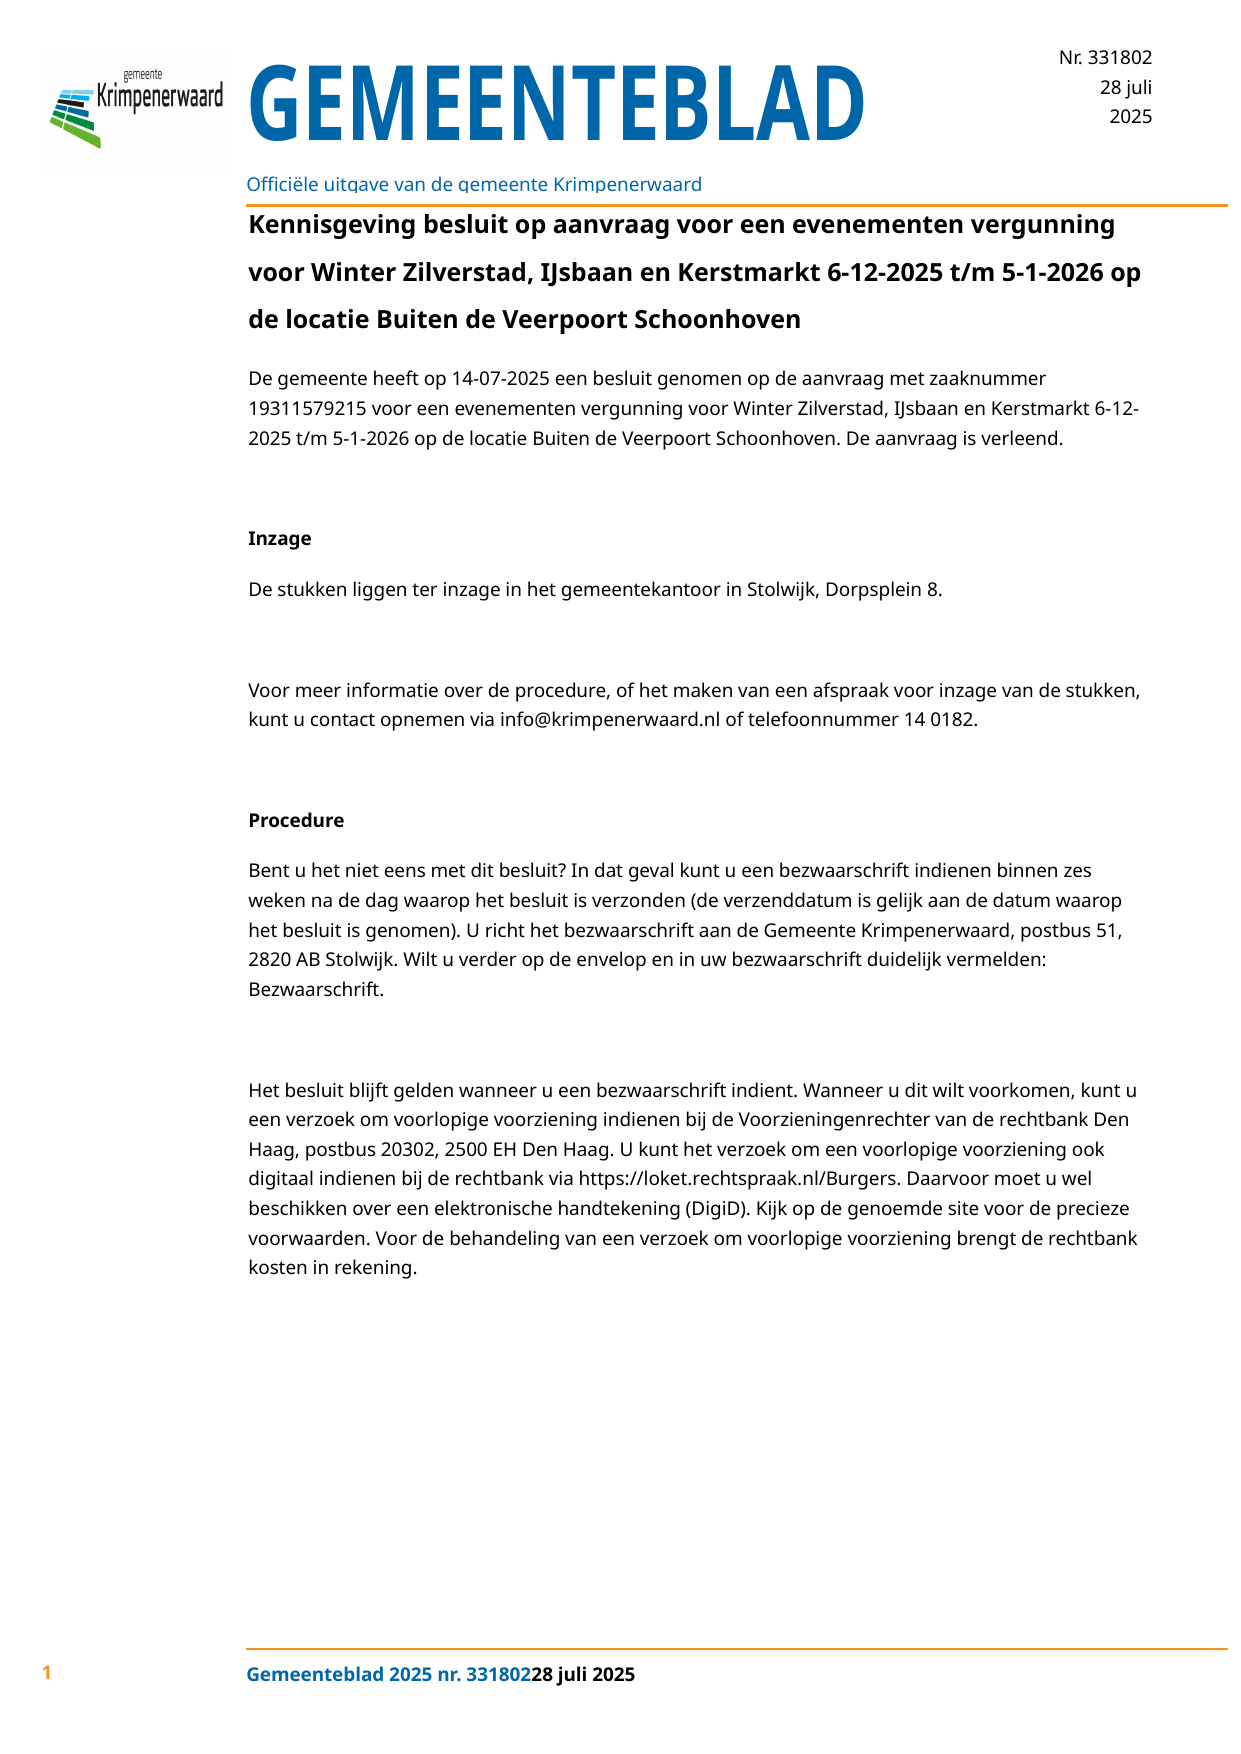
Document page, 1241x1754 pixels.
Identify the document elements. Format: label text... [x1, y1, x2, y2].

text De stukken liggen ter inzage in het gemeentekantoor in Stolwijk, Dorpsplein 8. [248, 576, 1152, 602]
text Het besluit blijft gelden wanneer u een bezwaarschrift indient. Wanneer u dit wilt voorkomen, kunt u een verzoek om voorlopige voorziening indienen bij de Voorzieningenrechter van de rechtbank Den Haag, postbus 20302, 2500 EH Den Haag. U kunt het verzoek om een voorlopige voorziening ook digitaal indienen bij de rechtbank via https://loket.rechtspraak.nl/Burgers. Daarvoor moet u wel beschikken over een elektronische handtekening (DigiD). Kijk op de genoemde site voor de precieze voorwaarden. Voor de behandeling van een verzoek om voorlopige voorziening brengt de rechtbank kosten in rekening. [248, 1077, 1152, 1280]
text De gemeente heeft op 14-07-2025 een besluit genomen op de aanvraag met zaaknummer 19311579215 voor een evenementen vergunning voor Winter Zilverstad, IJsbaan en Kerstmarkt 6-12-2025 t/m 5-1-2026 op de locatie Buiten de Veerpoort Schoonhoven. De aanvraag is verleend. [248, 366, 1152, 450]
text Bent u het niet eens met dit besluit? In dat geval kunt u een bezwaarschrift indienen binnen zes weken na de dag waarop het besluit is verzonden (de verzenddatum is gelijk aan de datum waarop het besluit is genomen). U richt het bezwaarschrift aan de Gemeente Krimpenerwaard, postbus 51, 2820 AB Stolwijk. Wilt u verder op de envelop en in uw bezwaarschrift duidelijk vermelden: Bezwaarschrift. [248, 858, 1152, 1002]
text Procedure [248, 807, 1152, 833]
text Voor meer informatie over de procedure, of het maken van een afspraak voor inzage van de stukken, kunt u contact opnemen via info@krimpenerwaard.nl of telefoonnummer 14 0182. [248, 677, 1152, 732]
picture [41, 47, 231, 172]
text Kennisgeving besluit op aanvraag voor een evenementen vergunning voor Winter Zilverstad, IJsbaan en Kerstmarkt 6-12-2025 t/m 5-1-2026 op de locatie Buiten de Veerpoort Schoonhoven [248, 207, 1152, 336]
text Inzage [248, 526, 1152, 551]
